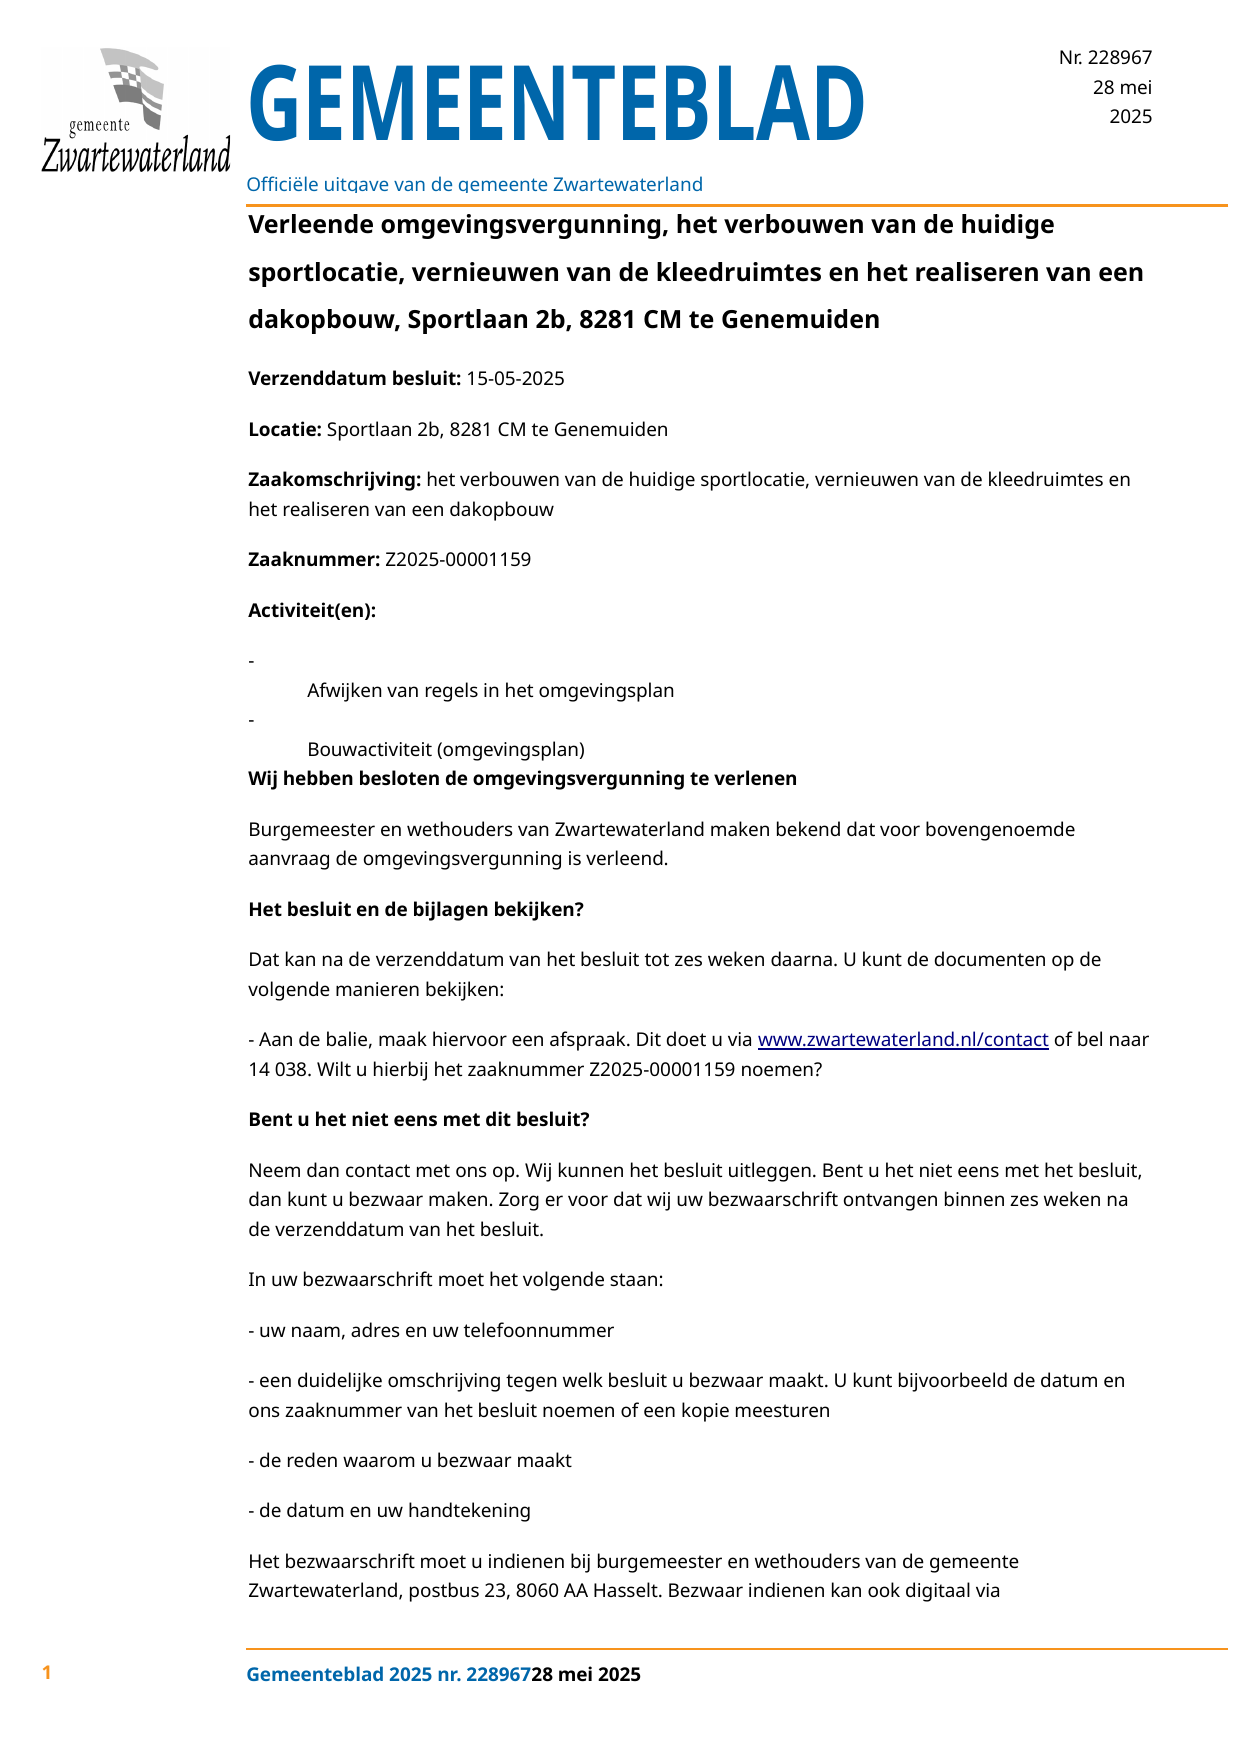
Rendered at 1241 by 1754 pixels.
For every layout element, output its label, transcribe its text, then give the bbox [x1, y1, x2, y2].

text - uw naam, adres en uw telefoonnummer [248, 1317, 1152, 1342]
text - de datum en uw handtekening [248, 1498, 1152, 1523]
list Afwijken van regels in het omgevingsplan [248, 677, 1152, 702]
text Verzenddatum besluit: 15-05-2025 [248, 366, 1152, 391]
text - een duidelijke omschrijving tegen welk besluit u bezwaar maakt. U kunt bijvoorbeeld de datum en ons zaaknummer van het besluit noemen of een kopie meesturen [248, 1367, 1152, 1422]
text Neem dan contact met ons op. Wij kunnen het besluit uitleggen. Bent u het niet eens met het besluit, dan kunt u bezwaar maken. Zorg er voor dat wij uw bezwaarschrift ontvangen binnen zes weken na de verzenddatum van het besluit. [248, 1157, 1152, 1242]
text Bent u het niet eens met dit besluit? [248, 1106, 1152, 1132]
text Wij hebben besloten de omgevingsvergunning te verlenen [248, 766, 1152, 791]
text - de reden waarom u bezwaar maakt [248, 1447, 1152, 1473]
text Locatie: Sportlaan 2b, 8281 CM te Genemuiden [248, 416, 1152, 442]
picture [41, 47, 231, 172]
text Dat kan na de verzenddatum van het besluit tot zes weken daarna. U kunt de documenten op de volgende manieren bekijken: [248, 946, 1152, 1002]
text Activiteit(en): [248, 597, 1152, 622]
text Het besluit en de bijlagen bekijken? [248, 896, 1152, 922]
text Het bezwaarschrift moet u indienen bij burgemeester en wethouders van de gemeente Zwartewaterland, postbus 23, 8060 AA Hasselt. Bezwaar indienen kan ook digitaal via [248, 1548, 1152, 1603]
text - Aan de balie, maak hiervoor een afspraak. Dit doet u via www.zwartewaterland.nl/contact of bel naar 14 038. Wilt u hierbij het zaaknummer Z2025-00001159 noemen? [248, 1026, 1152, 1082]
text Burgemeester en wethouders van Zwartewaterland maken bekend dat voor bovengenoemde aanvraag de omgevingsvergunning is verleend. [248, 816, 1152, 871]
text Zaaknummer: Z2025-00001159 [248, 546, 1152, 572]
list Bouwactiviteit (omgevingsplan) [248, 736, 1152, 762]
text Zaakomschrijving: het verbouwen van de huidige sportlocatie, vernieuwen van de kleedruimtes en het realiseren van een dakopbouw [248, 466, 1152, 522]
text Verleende omgevingsvergunning, het verbouwen van de huidige sportlocatie, vernieuwen van de kleedruimtes en het realiseren van een dakopbouw, Sportlaan 2b, 8281 CM te Genemuiden [248, 207, 1152, 336]
text In uw bezwaarschrift moet het volgende staan: [248, 1266, 1152, 1292]
